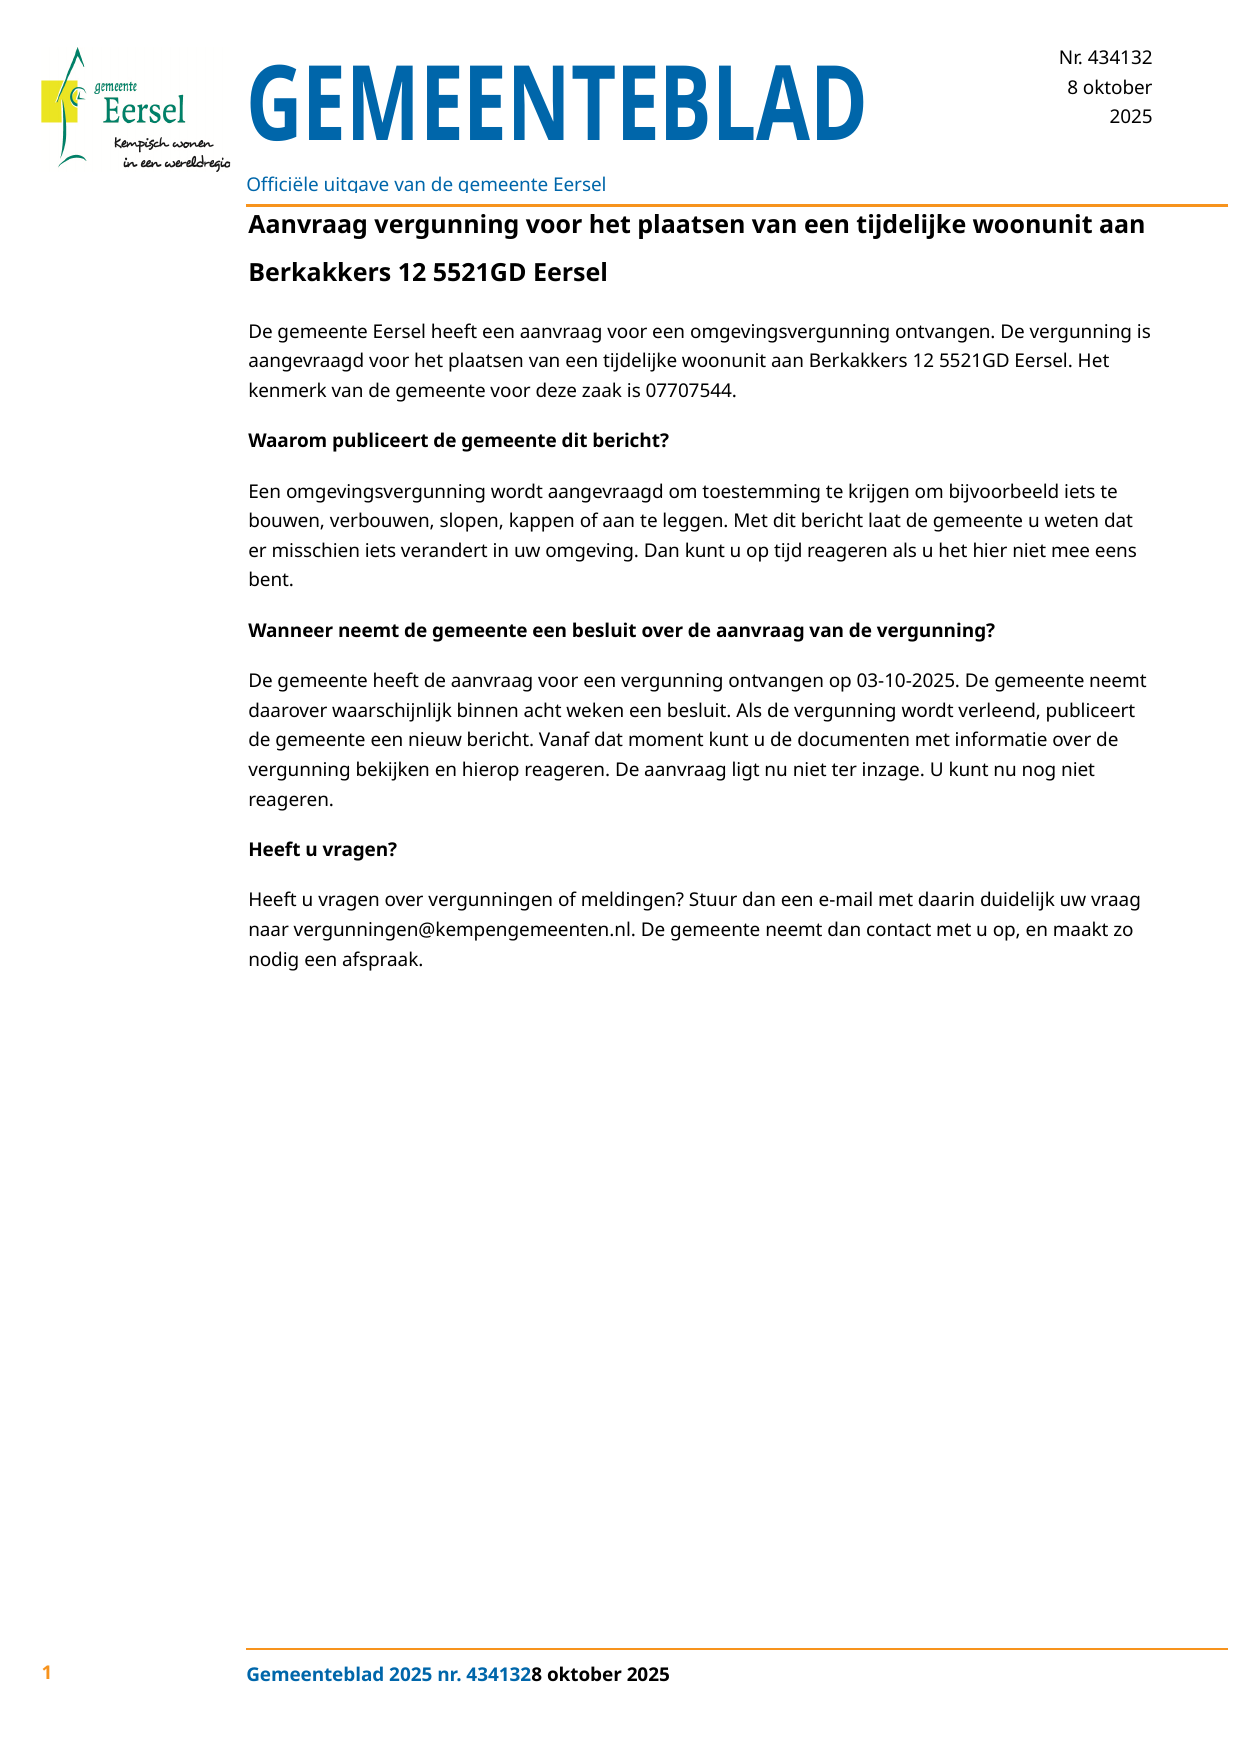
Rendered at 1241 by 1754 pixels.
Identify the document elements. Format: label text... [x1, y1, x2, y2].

text De gemeente heeft de aanvraag voor een vergunning ontvangen op 03-10-2025. De gemeente neemt daarover waarschijnlijk binnen acht weken een besluit. Als de vergunning wordt verleend, publiceert de gemeente een nieuw bericht. Vanaf dat moment kunt u de documenten met informatie over de vergunning bekijken en hierop reageren. De aanvraag ligt nu niet ter inzage. U kunt nu nog niet reageren. [248, 667, 1152, 812]
text De gemeente Eersel heeft een aanvraag voor een omgevingsvergunning ontvangen. De vergunning is aangevraagd voor het plaatsen van een tijdelijke woonunit aan Berkakkers 12 5521GD Eersel. Het kenmerk van de gemeente voor deze zaak is 07707544. [248, 318, 1152, 403]
picture [41, 47, 231, 172]
text Wanneer neemt de gemeente een besluit over de aanvraag van de vergunning? [248, 617, 1152, 643]
text Aanvraag vergunning voor het plaatsen van een tijdelijke woonunit aan Berkakkers 12 5521GD Eersel [248, 207, 1152, 288]
text Een omgevingsvergunning wordt aangevraagd om toestemming te krijgen om bijvoorbeeld iets te bouwen, verbouwen, slopen, kappen of aan te leggen. Met dit bericht laat de gemeente u weten dat er misschien iets verandert in uw omgeving. Dan kunt u op tijd reageren als u het hier niet mee eens bent. [248, 478, 1152, 592]
text Heeft u vragen? [248, 836, 1152, 862]
text Heeft u vragen over vergunningen of meldingen? Stuur dan een e-mail met daarin duidelijk uw vraag naar vergunningen@kempengemeenten.nl. De gemeente neemt dan contact met u op, en maakt zo nodig een afspraak. [248, 887, 1152, 972]
text Waarom publiceert de gemeente dit bericht? [248, 427, 1152, 453]
